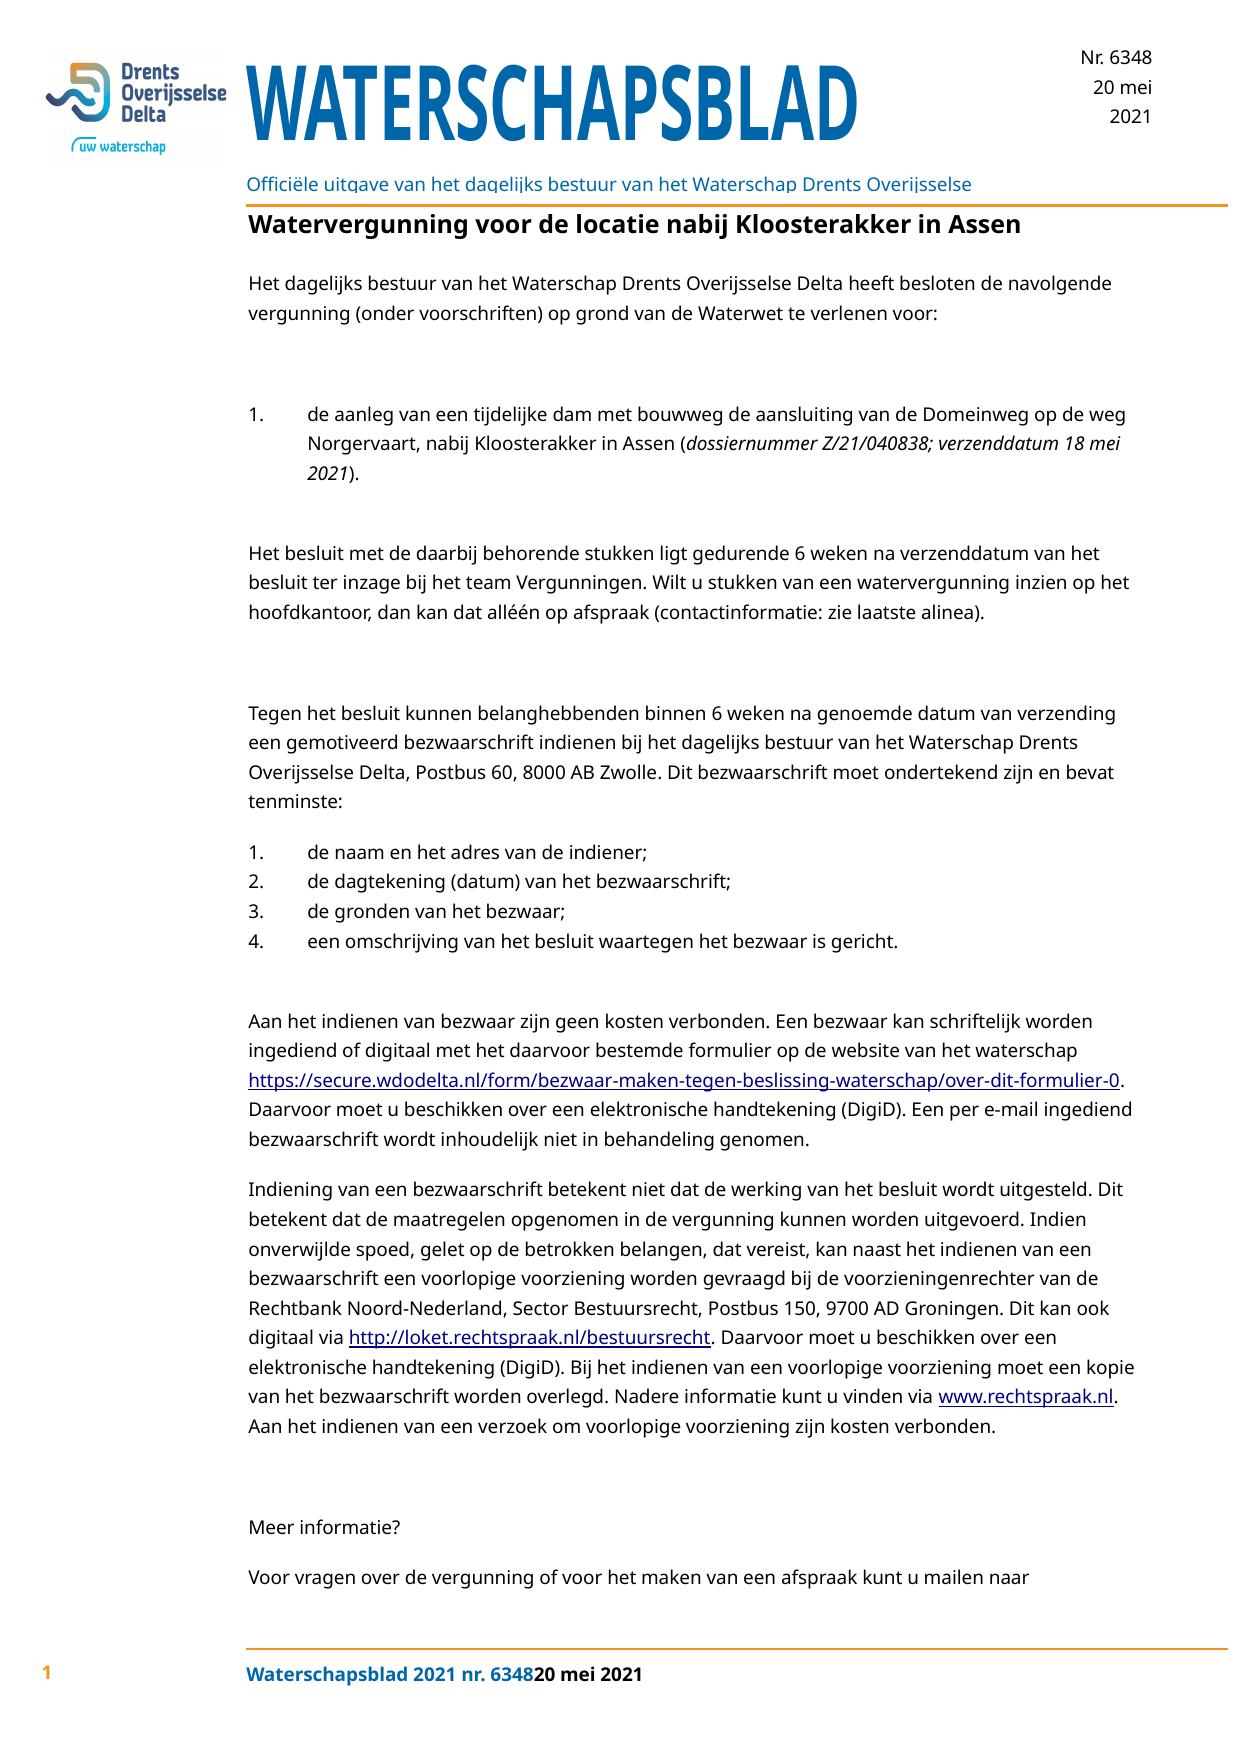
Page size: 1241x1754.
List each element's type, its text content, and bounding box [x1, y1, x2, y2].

list een omschrijving van het besluit waartegen het bezwaar is gericht. [248, 928, 1152, 953]
text Het dagelijks bestuur van het Waterschap Drents Overijsselse Delta heeft besloten de navolgende vergunning (onder voorschriften) op grond van de Waterwet te verlenen voor: [248, 270, 1152, 326]
text Voor vragen over de vergunning of voor het maken van een afspraak kunt u mailen naar [248, 1564, 1152, 1590]
text Tegen het besluit kunnen belanghebbenden binnen 6 weken na genoemde datum van verzending een gemotiveerd bezwaarschrift indienen bij het dagelijks bestuur van het Waterschap Drents Overijsselse Delta, Postbus 60, 8000 AB Zwolle. Dit bezwaarschrift moet ondertekend zijn en bevat tenminste: [248, 700, 1152, 814]
text Indiening van een bezwaarschrift betekent niet dat de werking van het besluit wordt uitgesteld. Dit betekent dat de maatregelen opgenomen in de vergunning kunnen worden uitgevoerd. Indien onverwijlde spoed, gelet op de betrokken belangen, dat vereist, kan naast het indienen van een bezwaarschrift een voorlopige voorziening worden gevraagd bij de voorzieningenrechter van de Rechtbank Noord-Nederland, Sector Bestuursrecht, Postbus 150, 9700 AD Groningen. Dit kan ook digitaal via http://loket.rechtspraak.nl/bestuursrecht. Daarvoor moet u beschikken over een elektronische handtekening (DigiD). Bij het indienen van een voorlopige voorziening moet een kopie van het bezwaarschrift worden overlegd. Nadere informatie kunt u vinden via www.rechtspraak.nl. Aan het indienen van een verzoek om voorlopige voorziening zijn kosten verbonden. [248, 1177, 1152, 1439]
text Het besluit met de daarbij behorende stukken ligt gedurende 6 weken na verzenddatum van het besluit ter inzage bij het team Vergunningen. Wilt u stukken van een watervergunning inzien op het hoofdkantoor, dan kan dat alléén op afspraak (contactinformatie: zie laatste alinea). [248, 540, 1152, 625]
list de dagtekening (datum) van het bezwaarschrift; [248, 869, 1152, 894]
text Aan het indienen van bezwaar zijn geen kosten verbonden. Een bezwaar kan schriftelijk worden ingediend of digitaal met het daarvoor bestemde formulier op de website van het waterschap https://secure.wdodelta.nl/form/bezwaar-maken-tegen-beslissing-waterschap/over-dit-formulier-0. Daarvoor moet u beschikken over een elektronische handtekening (DigiD). Een per e-mail ingediend bezwaarschrift wordt inhoudelijk niet in behandeling genomen. [248, 1008, 1152, 1152]
list de gronden van het bezwaar; [248, 898, 1152, 924]
list de aanleg van een tijdelijke dam met bouwweg de aansluiting van de Domeinweg op de weg Norgervaart, nabij Kloosterakker in Assen (dossiernummer Z/21/040838; verzenddatum 18 mei 2021). [248, 401, 1152, 486]
text Meer informatie? [248, 1514, 1152, 1540]
picture [41, 47, 231, 172]
text Watervergunning voor de locatie nabij Kloosterakker in Assen [248, 207, 1152, 241]
list de naam en het adres van de indiener; [248, 839, 1152, 865]
